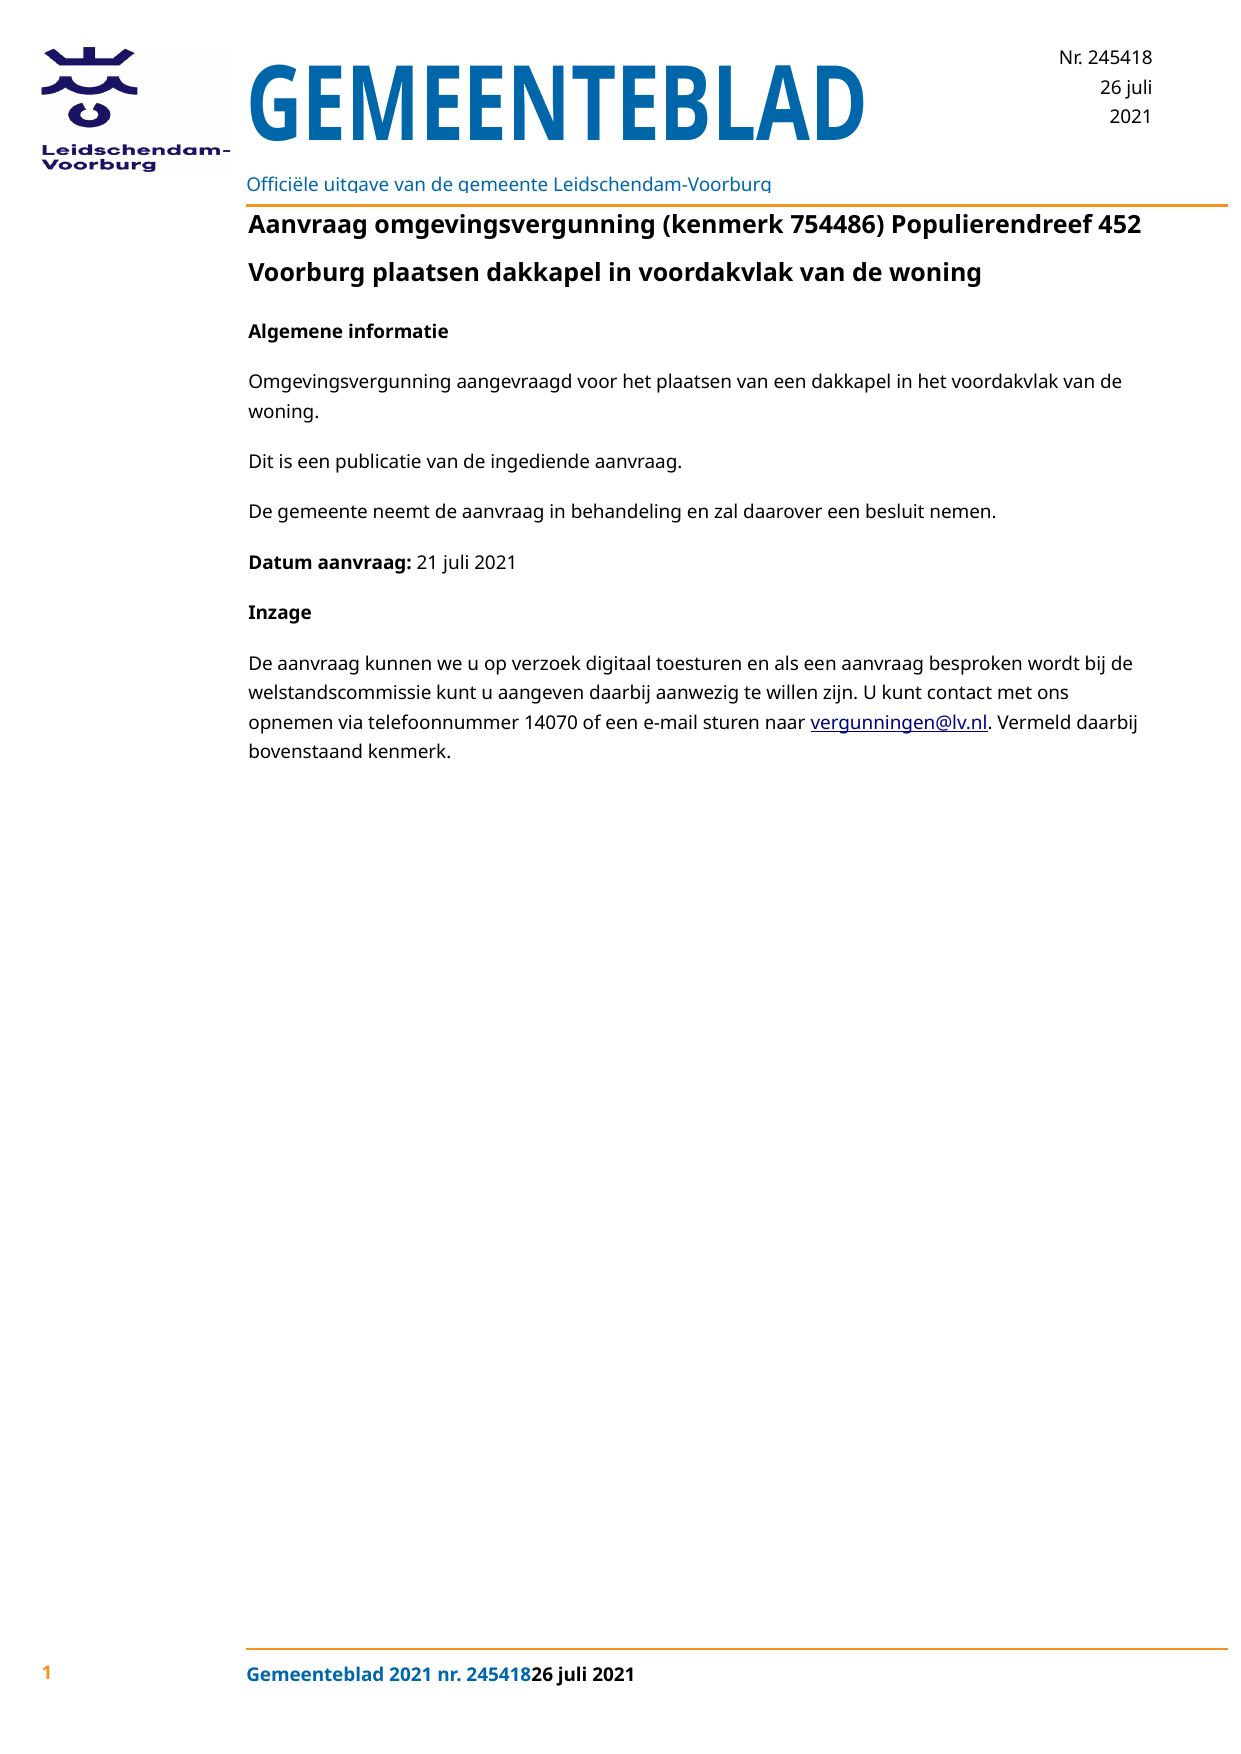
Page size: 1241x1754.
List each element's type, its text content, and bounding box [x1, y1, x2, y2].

text Omgevingsvergunning aangevraagd voor het plaatsen van een dakkapel in het voordakvlak van de woning. [248, 368, 1152, 424]
text De gemeente neemt de aanvraag in behandeling en zal daarover een besluit nemen. [248, 499, 1152, 524]
text Datum aanvraag: 21 juli 2021 [248, 549, 1152, 575]
picture [41, 47, 231, 172]
text Inzage [248, 599, 1152, 625]
text Algemene informatie [248, 318, 1152, 344]
text Dit is een publicatie van de ingediende aanvraag. [248, 448, 1152, 474]
text Aanvraag omgevingsvergunning (kenmerk 754486) Populierendreef 452 Voorburg plaatsen dakkapel in voordakvlak van de woning [248, 207, 1152, 288]
text De aanvraag kunnen we u op verzoek digitaal toesturen en als een aanvraag besproken wordt bij de welstandscommissie kunt u aangeven daarbij aanwezig te willen zijn. U kunt contact met ons opnemen via telefoonnummer 14070 of een e-mail sturen naar vergunningen@lv.nl. Vermeld daarbij bovenstaand kenmerk. [248, 650, 1152, 764]
